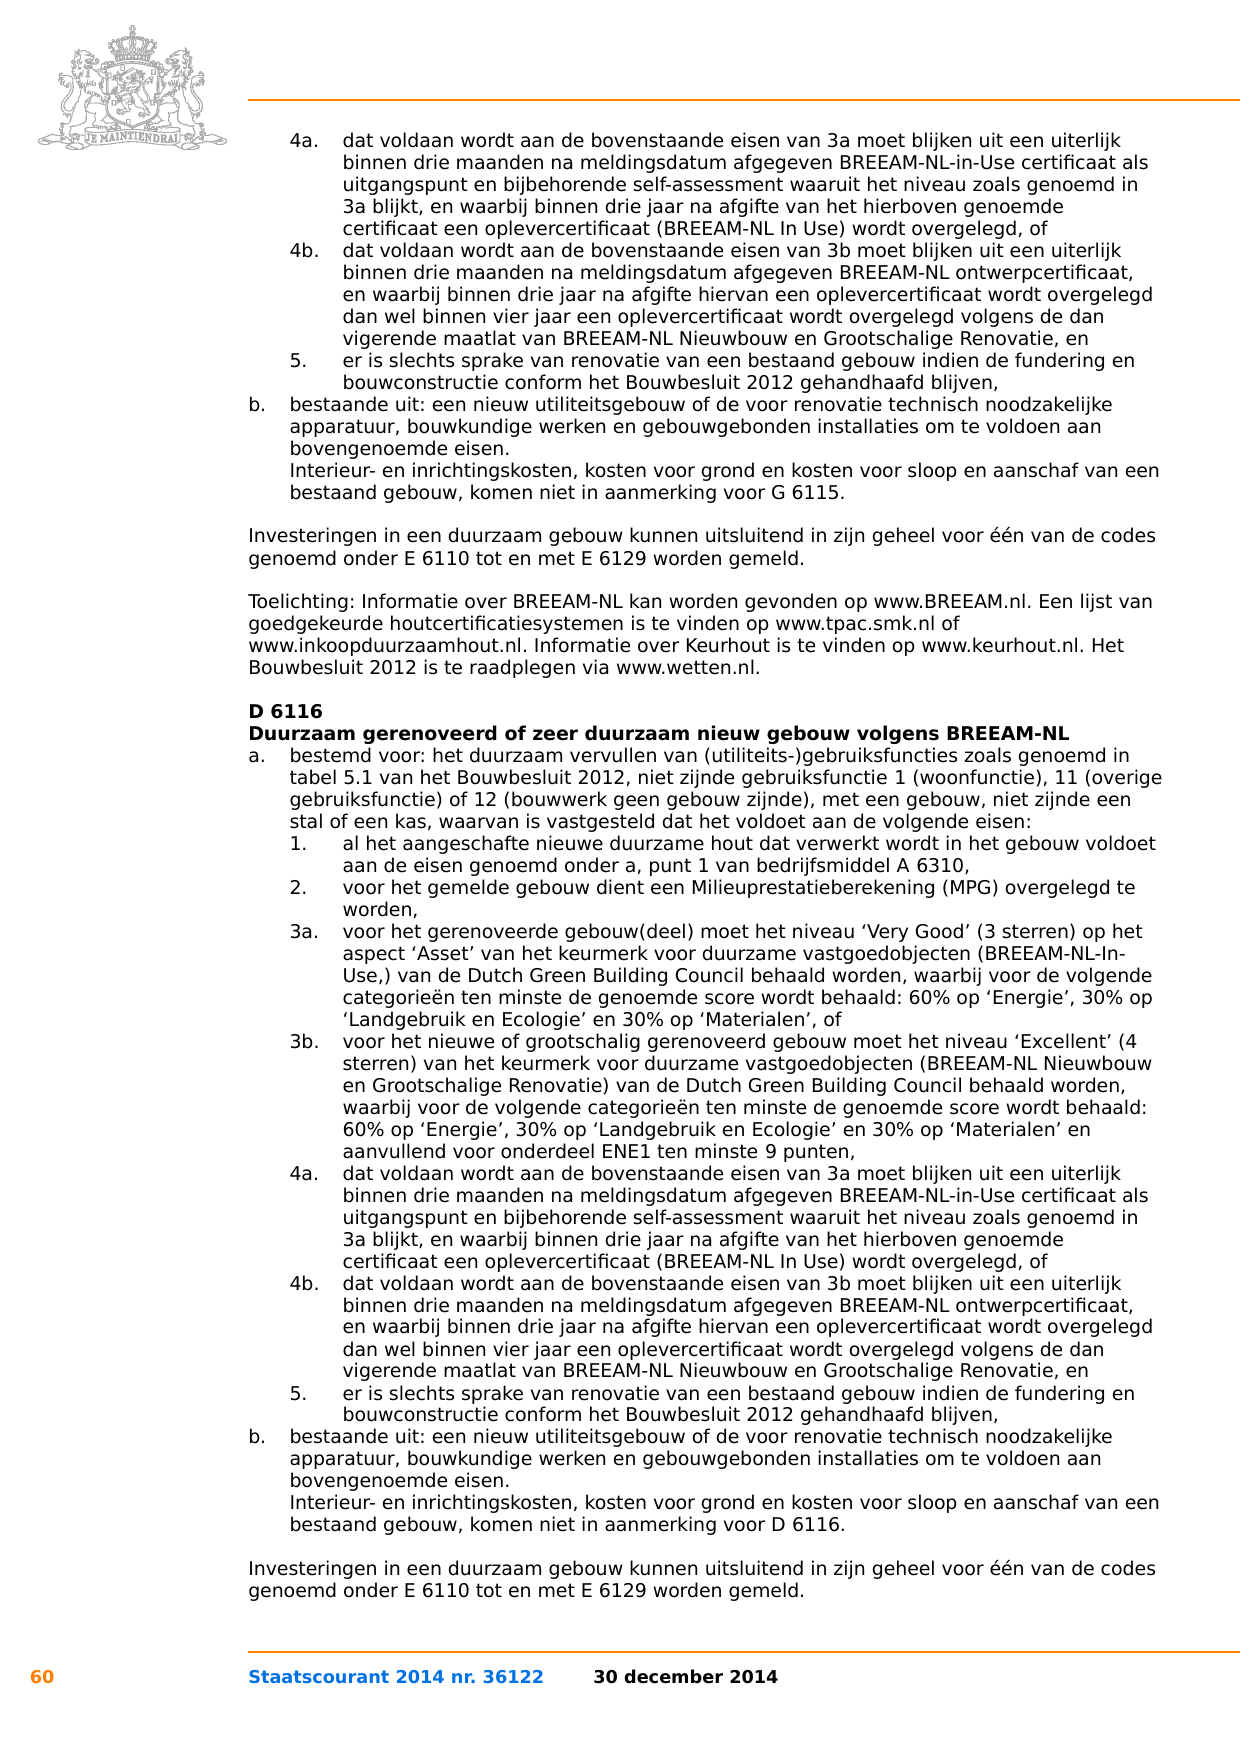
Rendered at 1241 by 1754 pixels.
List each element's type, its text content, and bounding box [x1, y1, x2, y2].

text 3b. voor het nieuwe of grootschalig gerenoveerd gebouw moet het niveau ‘Excellent’ (4 sterren) van het keurmerk voor duurzame vastgoedobjecten (BREEAM-NL Nieuwbouw en Grootschalige Renovatie) van de Dutch Green Building Council behaald worden, waarbij voor de volgende categorieën ten minste de genoemde score wordt behaald: 60% op ‘Energie’, 30% op ‘Landgebruik en Ecologie’ en 30% op ‘Materialen’ en aanvullend voor onderdeel ENE1 ten minste 9 punten, [289, 1031, 1163, 1163]
text 4b. dat voldaan wordt aan de bovenstaande eisen van 3b moet blijken uit een uiterlijk binnen drie maanden na meldingsdatum afgegeven BREEAM-NL ontwerpcertificaat, en waarbij binnen drie jaar na afgifte hiervan een oplevercertificaat wordt overgelegd dan wel binnen vier jaar een oplevercertificaat wordt overgelegd volgens de dan vigerende maatlat van BREEAM-NL Nieuwbouw en Grootschalige Renovatie, en [289, 240, 1163, 350]
text 5. er is slechts sprake van renovatie van een bestaand gebouw indien de fundering en bouwconstructie conform het Bouwbesluit 2012 gehandhaafd blijven, [289, 1382, 1163, 1426]
text Interieur- en inrichtingskosten, kosten voor grond en kosten voor sloop en aanschaf van een bestaand gebouw, komen niet in aanmerking voor D 6116. [289, 1492, 1163, 1536]
text Duurzaam gerenoveerd of zeer duurzaam nieuw gebouw volgens BREEAM-NL [248, 723, 1163, 745]
text 4a. dat voldaan wordt aan de bovenstaande eisen van 3a moet blijken uit een uiterlijk binnen drie maanden na meldingsdatum afgegeven BREEAM-NL-in-Use certificaat als uitgangspunt en bijbehorende self-assessment waaruit het niveau zoals genoemd in 3a blijkt, en waarbij binnen drie jaar na afgifte van het hierboven genoemde certificaat een oplevercertificaat (BREEAM-NL In Use) wordt overgelegd, of [289, 1163, 1163, 1272]
text b. bestaande uit: een nieuw utiliteitsgebouw of de voor renovatie technisch noodzakelijke apparatuur, bouwkundige werken en gebouwgebonden installaties om te voldoen aan bovengenoemde eisen. [248, 1426, 1163, 1492]
text 4a. dat voldaan wordt aan de bovenstaande eisen van 3a moet blijken uit een uiterlijk binnen drie maanden na meldingsdatum afgegeven BREEAM-NL-in-Use certificaat als uitgangspunt en bijbehorende self-assessment waaruit het niveau zoals genoemd in 3a blijkt, en waarbij binnen drie jaar na afgifte van het hierboven genoemde certificaat een oplevercertificaat (BREEAM-NL In Use) wordt overgelegd, of [289, 130, 1163, 240]
picture [38, 25, 227, 150]
text Investeringen in een duurzaam gebouw kunnen uitsluitend in zijn geheel voor één van de codes genoemd onder E 6110 tot en met E 6129 worden gemeld. [248, 1558, 1163, 1602]
text 2. voor het gemelde gebouw dient een Milieuprestatieberekening (MPG) overgelegd te worden, [289, 877, 1163, 921]
text 1. al het aangeschafte nieuwe duurzame hout dat verwerkt wordt in het gebouw voldoet aan de eisen genoemd onder a, punt 1 van bedrijfsmiddel A 6310, [289, 833, 1163, 877]
text a. bestemd voor: het duurzaam vervullen van (utiliteits-)gebruiksfuncties zoals genoemd in tabel 5.1 van het Bouwbesluit 2012, niet zijnde gebruiksfunctie 1 (woonfunctie), 11 (overige gebruiksfunctie) of 12 (bouwwerk geen gebouw zijnde), met een gebouw, niet zijnde een stal of een kas, waarvan is vastgesteld dat het voldoet aan de volgende eisen: [248, 745, 1163, 833]
text D 6116 [248, 701, 1163, 723]
text Investeringen in een duurzaam gebouw kunnen uitsluitend in zijn geheel voor één van de codes genoemd onder E 6110 tot en met E 6129 worden gemeld. [248, 525, 1163, 569]
text Toelichting: Informatie over BREEAM-NL kan worden gevonden op www.BREEAM.nl. Een lijst van goedgekeurde houtcertificatiesystemen is te vinden op www.tpac.smk.nl of www.inkoopduurzaamhout.nl. Informatie over Keurhout is te vinden op www.keurhout.nl. Het Bouwbesluit 2012 is te raadplegen via www.wetten.nl. [248, 591, 1163, 679]
text 3a. voor het gerenoveerde gebouw(deel) moet het niveau ‘Very Good’ (3 sterren) op het aspect ‘Asset’ van het keurmerk voor duurzame vastgoedobjecten (BREEAM-NL-In-Use,) van de Dutch Green Building Council behaald worden, waarbij voor de volgende categorieën ten minste de genoemde score wordt behaald: 60% op ‘Energie’, 30% op ‘Landgebruik en Ecologie’ en 30% op ‘Materialen’, of [289, 921, 1163, 1031]
text 5. er is slechts sprake van renovatie van een bestaand gebouw indien de fundering en bouwconstructie conform het Bouwbesluit 2012 gehandhaafd blijven, [289, 350, 1163, 394]
text 4b. dat voldaan wordt aan de bovenstaande eisen van 3b moet blijken uit een uiterlijk binnen drie maanden na meldingsdatum afgegeven BREEAM-NL ontwerpcertificaat, en waarbij binnen drie jaar na afgifte hiervan een oplevercertificaat wordt overgelegd dan wel binnen vier jaar een oplevercertificaat wordt overgelegd volgens de dan vigerende maatlat van BREEAM-NL Nieuwbouw en Grootschalige Renovatie, en [289, 1272, 1163, 1382]
text Interieur- en inrichtingskosten, kosten voor grond en kosten voor sloop en aanschaf van een bestaand gebouw, komen niet in aanmerking voor G 6115. [289, 459, 1163, 503]
text b. bestaande uit: een nieuw utiliteitsgebouw of de voor renovatie technisch noodzakelijke apparatuur, bouwkundige werken en gebouwgebonden installaties om te voldoen aan bovengenoemde eisen. [248, 394, 1163, 459]
